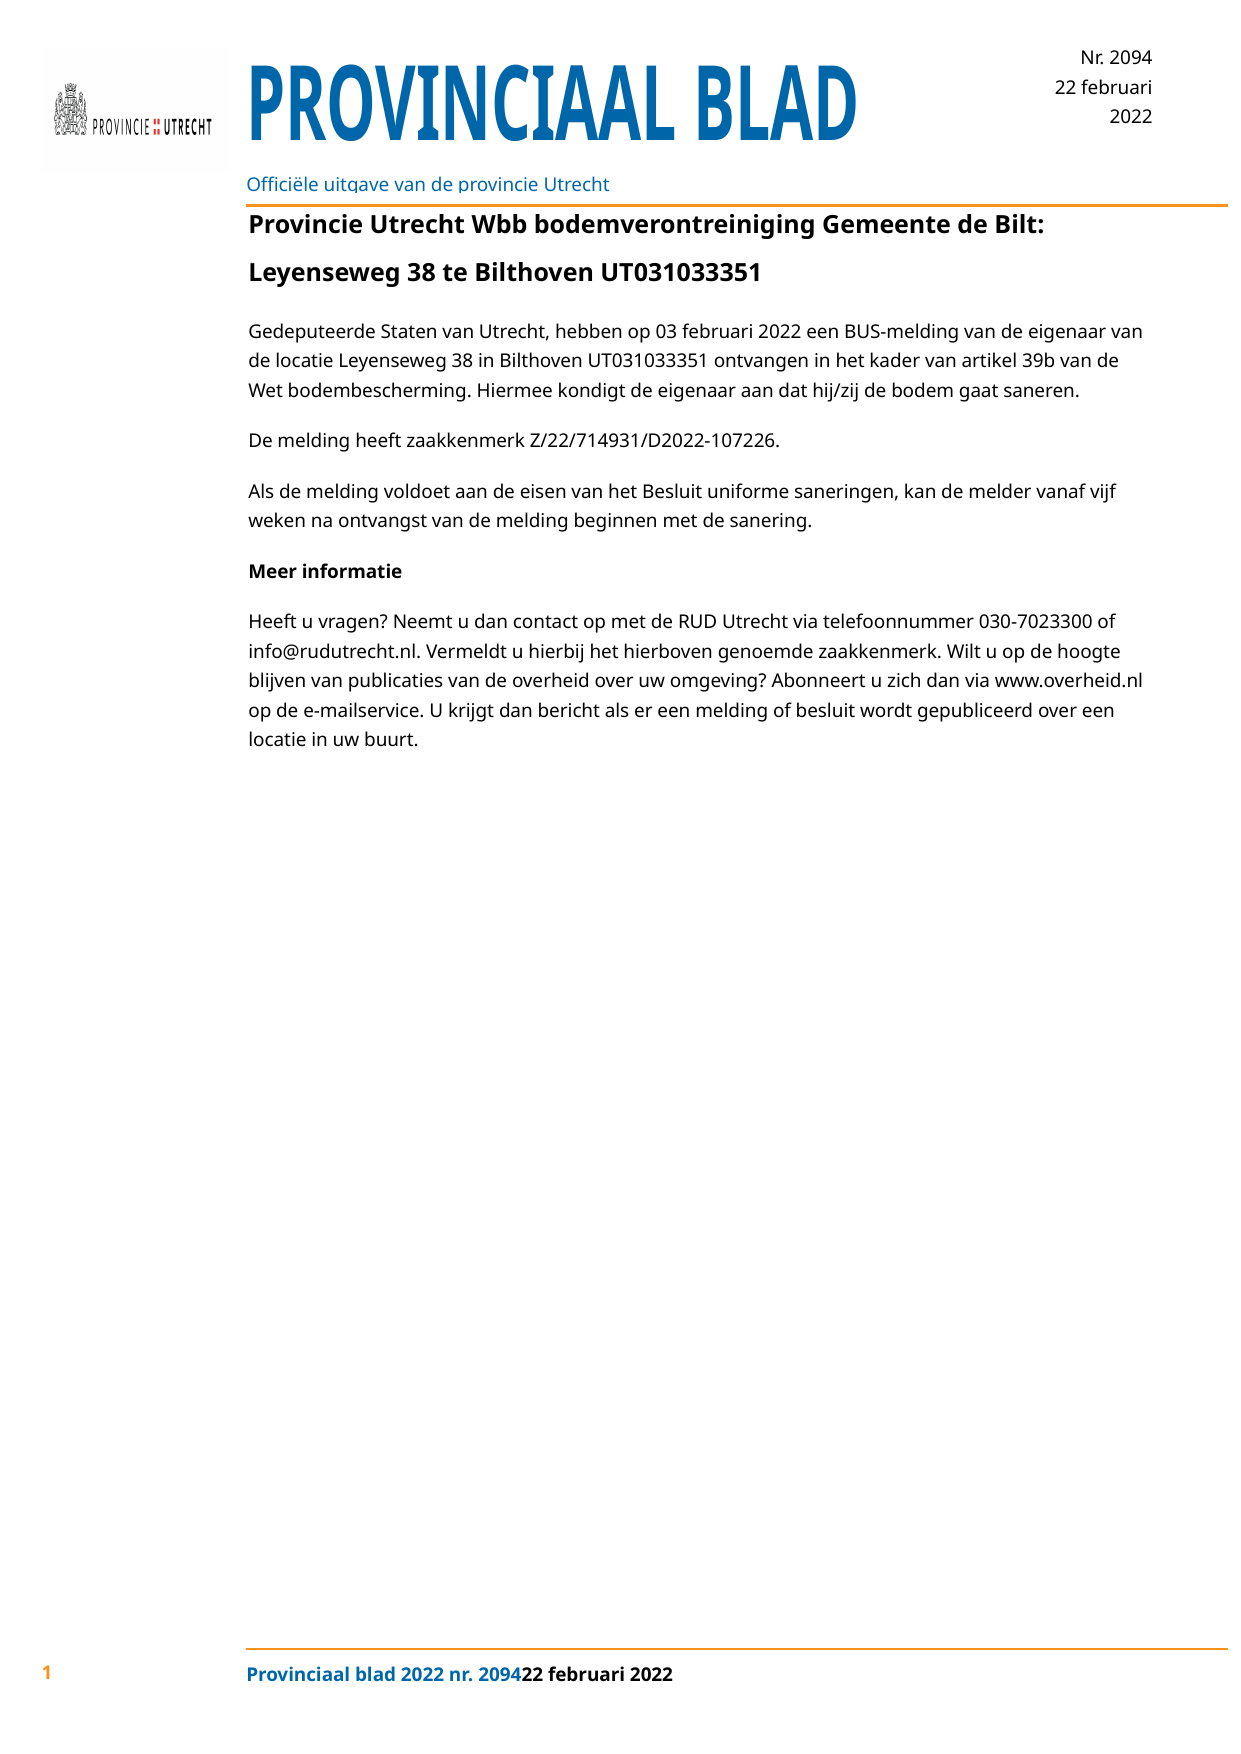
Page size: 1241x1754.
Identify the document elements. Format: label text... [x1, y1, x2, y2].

text Heeft u vragen? Neemt u dan contact op met de RUD Utrecht via telefoonnummer 030-7023300 of info@rudutrecht.nl. Vermeldt u hierbij het hierboven genoemde zaakkenmerk. Wilt u op de hoogte blijven van publicaties van de overheid over uw omgeving? Abonneert u zich dan via www.overheid.nl op de e-mailservice. U krijgt dan bericht als er een melding of besluit wordt gepubliceerd over een locatie in uw buurt. [248, 608, 1152, 752]
picture [41, 47, 231, 172]
text Als de melding voldoet aan de eisen van het Besluit uniforme saneringen, kan de melder vanaf vijf weken na ontvangst van de melding beginnen met de sanering. [248, 478, 1152, 533]
text De melding heeft zaakkenmerk Z/22/714931/D2022-107226. [248, 427, 1152, 453]
text Provincie Utrecht Wbb bodemverontreiniging Gemeente de Bilt: Leyenseweg 38 te Bilthoven UT031033351 [248, 207, 1152, 288]
text Gedeputeerde Staten van Utrecht, hebben op 03 februari 2022 een BUS-melding van de eigenaar van de locatie Leyenseweg 38 in Bilthoven UT031033351 ontvangen in het kader van artikel 39b van de Wet bodembescherming. Hiermee kondigt de eigenaar aan dat hij/zij de bodem gaat saneren. [248, 318, 1152, 403]
text Meer informatie [248, 558, 1152, 584]
